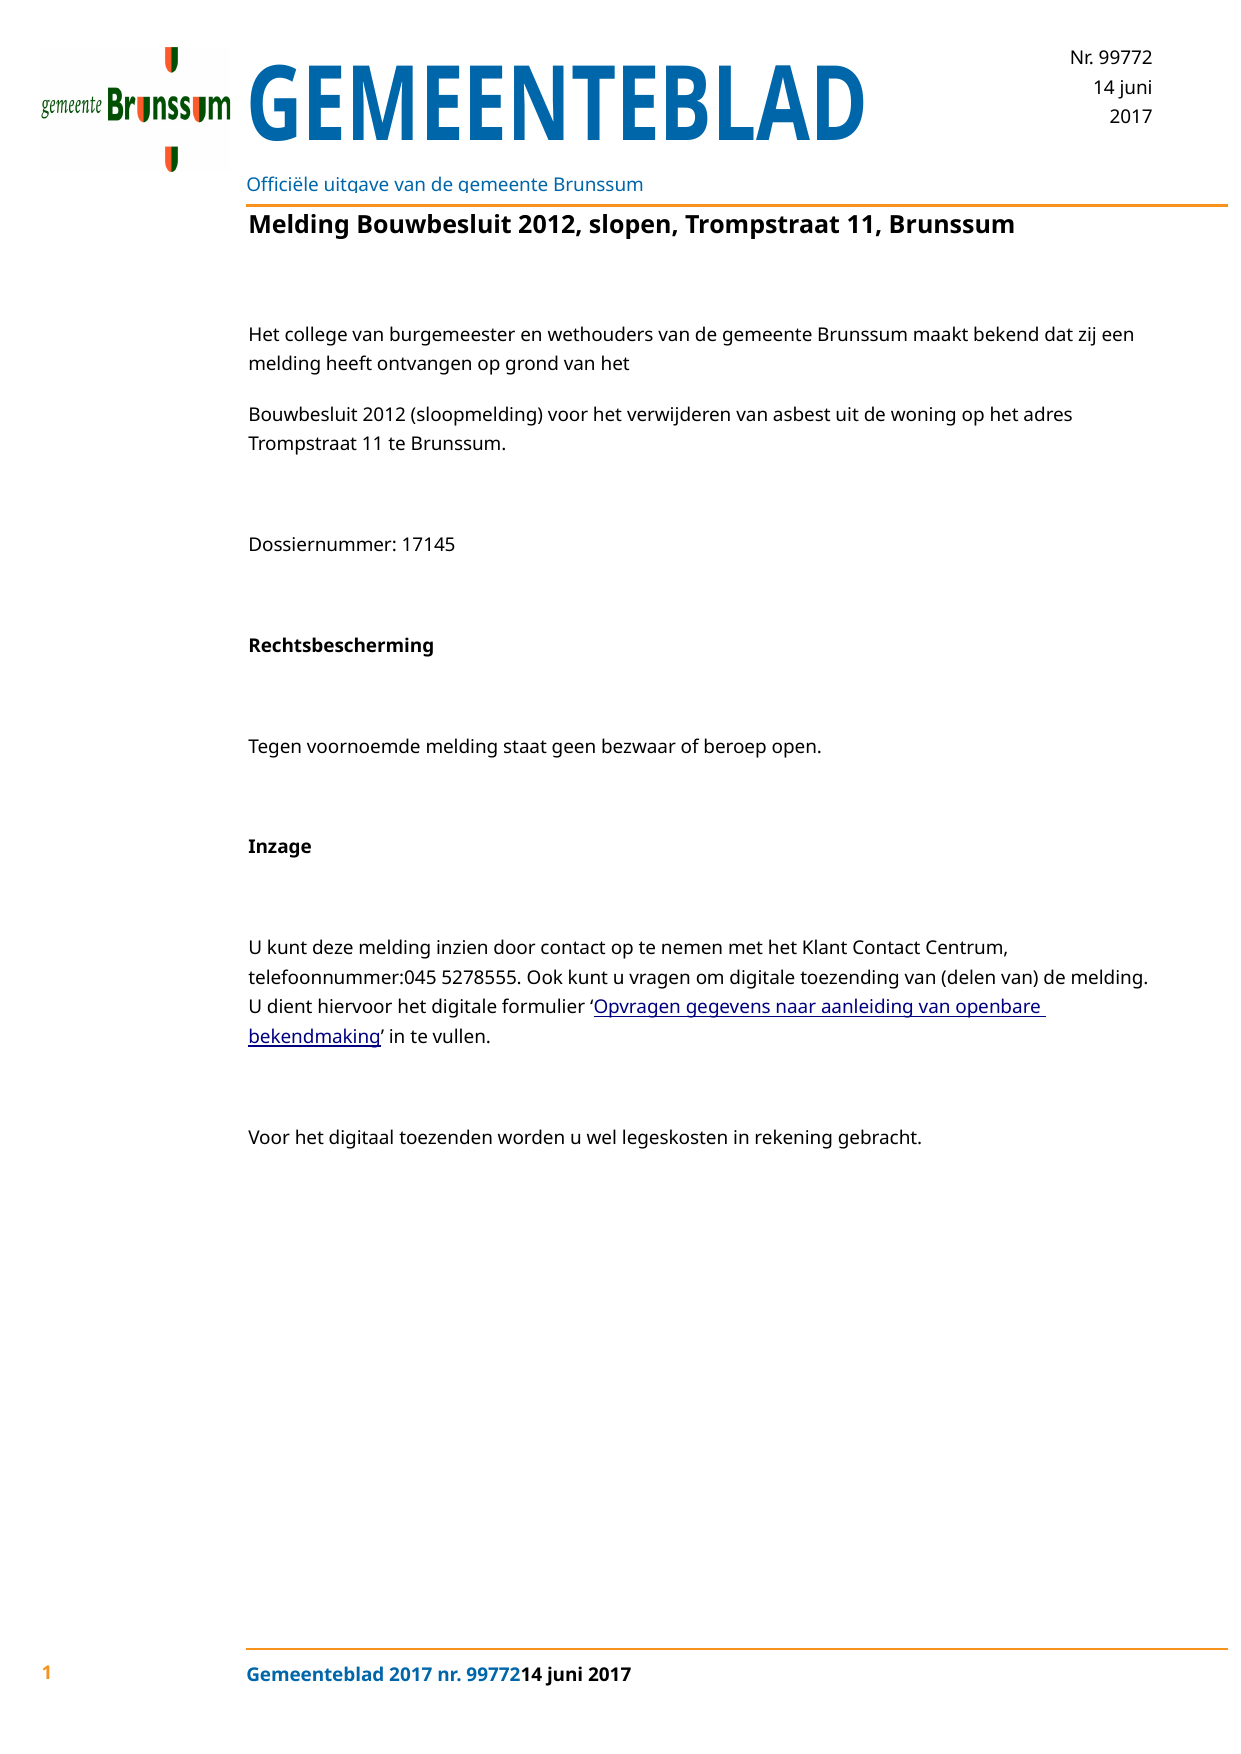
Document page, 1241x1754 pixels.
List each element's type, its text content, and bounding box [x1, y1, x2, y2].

text Voor het digitaal toezenden worden u wel legeskosten in rekening gebracht. [248, 1124, 1152, 1150]
picture [41, 47, 231, 172]
text Melding Bouwbesluit 2012, slopen, Trompstraat 11, Brunssum [248, 207, 1152, 241]
text Tegen voornoemde melding staat geen bezwaar of beroep open. [248, 733, 1152, 758]
text Dossiernummer: 17145 [248, 531, 1152, 557]
text Rechtsbescherming [248, 632, 1152, 658]
text Het college van burgemeester en wethouders van de gemeente Brunssum maakt bekend dat zij een melding heeft ontvangen op grond van het [248, 321, 1152, 376]
text Bouwbesluit 2012 (sloopmelding) voor het verwijderen van asbest uit de woning op het adres Trompstraat 11 te Brunssum. [248, 401, 1152, 456]
text Inzage [248, 834, 1152, 859]
text U kunt deze melding inzien door contact op te nemen met het Klant Contact Centrum, telefoonnummer:045 5278555. Ook kunt u vragen om digitale toezending van (delen van) de melding. U dient hiervoor het digitale formulier ‘Opvragen gegevens naar aanleiding van openbare bekendmaking’ in te vullen. [248, 934, 1152, 1049]
